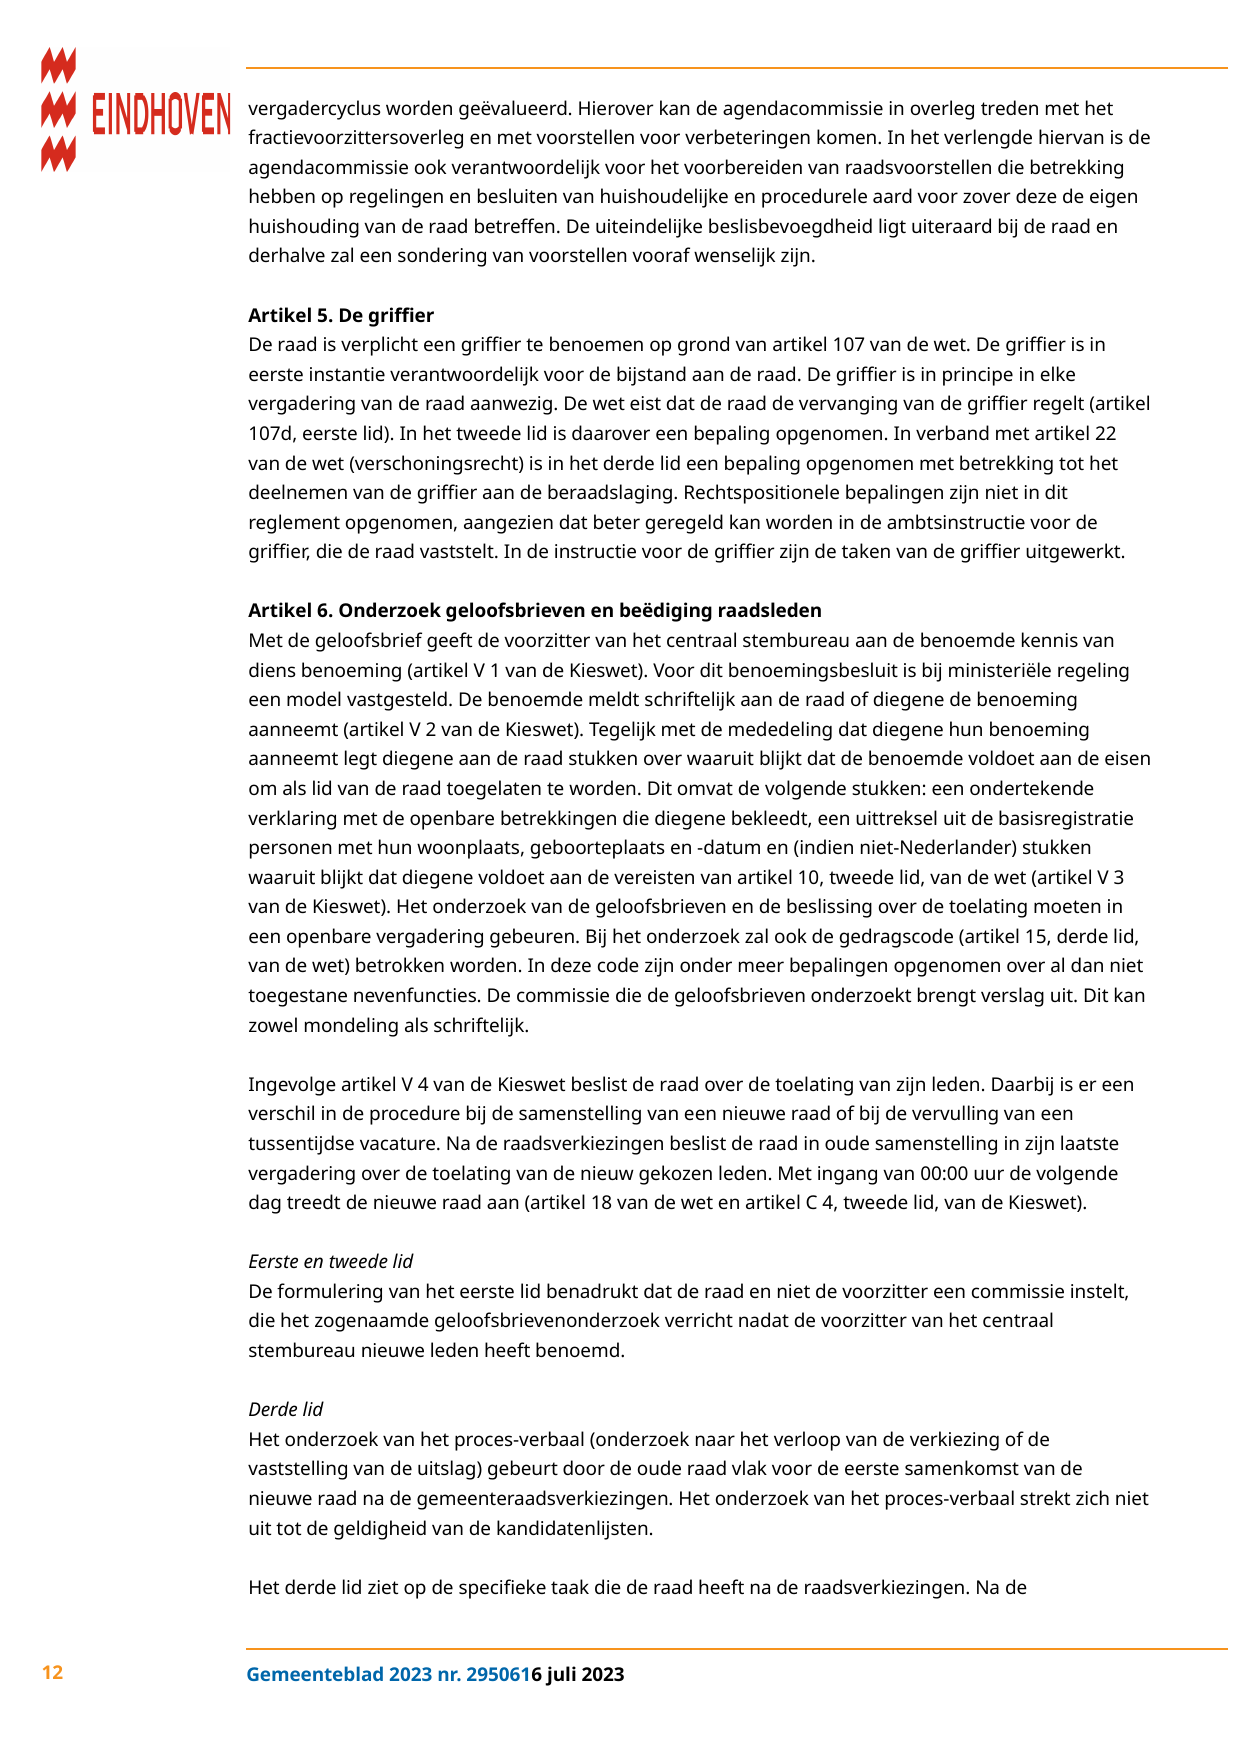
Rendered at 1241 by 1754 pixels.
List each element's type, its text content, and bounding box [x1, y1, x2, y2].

text De raad is verplicht een griffier te benoemen op grond van artikel 107 van de wet. De griffier is in eerste instantie verantwoordelijk voor de bijstand aan de raad. De griffier is in principe in elke vergadering van de raad aanwezig. De wet eist dat de raad de vervanging van de griffier regelt (artikel 107d, eerste lid). In het tweede lid is daarover een bepaling opgenomen. In verband met artikel 22 van de wet (verschoningsrecht) is in het derde lid een bepaling opgenomen met betrekking tot het deelnemen van de griffier aan de beraadslaging. Rechtspositionele bepalingen zijn niet in dit reglement opgenomen, aangezien dat beter geregeld kan worden in de ambtsinstructie voor de griffier, die de raad vaststelt. In de instructie voor de griffier zijn de taken van de griffier uitgewerkt. [248, 331, 1152, 564]
text Derde lid [248, 1396, 1152, 1422]
picture [41, 47, 231, 172]
text Het onderzoek van het proces-verbaal (onderzoek naar het verloop van de verkiezing of de vaststelling van de uitslag) gebeurt door de oude raad vlak voor de eerste samenkomst van de nieuwe raad na de gemeenteraadsverkiezingen. Het onderzoek van het proces-verbaal strekt zich niet uit tot de geldigheid van de kandidatenlijsten. [248, 1426, 1152, 1541]
text Het derde lid ziet op de specifieke taak die de raad heeft na de raadsverkiezingen. Na de [248, 1574, 1152, 1600]
text Artikel 6. Onderzoek geloofsbrieven en beëdiging raadsleden [248, 598, 1152, 623]
text De formulering van het eerste lid benadrukt dat de raad en niet de voorzitter een commissie instelt, die het zogenaamde geloofsbrievenonderzoek verricht nadat de voorzitter van het centraal stembureau nieuwe leden heeft benoemd. [248, 1278, 1152, 1363]
text Met de geloofsbrief geeft de voorzitter van het centraal stembureau aan de benoemde kennis van diens benoeming (artikel V 1 van de Kieswet). Voor dit benoemingsbesluit is bij ministeriële regeling een model vastgesteld. De benoemde meldt schriftelijk aan de raad of diegene de benoeming aanneemt (artikel V 2 van de Kieswet). Tegelijk met de mededeling dat diegene hun benoeming aanneemt legt diegene aan de raad stukken over waaruit blijkt dat de benoemde voldoet aan de eisen om als lid van de raad toegelaten te worden. Dit omvat de volgende stukken: een ondertekende verklaring met de openbare betrekkingen die diegene bekleedt, een uittreksel uit de basisregistratie personen met hun woonplaats, geboorteplaats en -datum en (indien niet-Nederlander) stukken waaruit blijkt dat diegene voldoet aan de vereisten van artikel 10, tweede lid, van de wet (artikel V 3 van de Kieswet). Het onderzoek van de geloofsbrieven en de beslissing over de toelating moeten in een openbare vergadering gebeuren. Bij het onderzoek zal ook de gedragscode (artikel 15, derde lid, van de wet) betrokken worden. In deze code zijn onder meer bepalingen opgenomen over al dan niet toegestane nevenfuncties. De commissie die de geloofsbrieven onderzoekt brengt verslag uit. Dit kan zowel mondeling als schriftelijk. [248, 627, 1152, 1038]
text Artikel 5. De griffier [248, 302, 1152, 328]
text vergadercyclus worden geëvalueerd. Hierover kan de agendacommissie in overleg treden met het fractievoorzittersoverleg en met voorstellen voor verbeteringen komen. In het verlengde hiervan is de agendacommissie ook verantwoordelijk voor het voorbereiden van raadsvoorstellen die betrekking hebben op regelingen en besluiten van huishoudelijke en procedurele aard voor zover deze de eigen huishouding van de raad betreffen. De uiteindelijke beslisbevoegdheid ligt uiteraard bij de raad en derhalve zal een sondering van voorstellen vooraf wenselijk zijn. [248, 95, 1152, 268]
text Ingevolge artikel V 4 van de Kieswet beslist de raad over de toelating van zijn leden. Daarbij is er een verschil in de procedure bij de samenstelling van een nieuwe raad of bij de vervulling van een tussentijdse vacature. Na de raadsverkiezingen beslist de raad in oude samenstelling in zijn laatste vergadering over de toelating van de nieuw gekozen leden. Met ingang van 00:00 uur de volgende dag treedt de nieuwe raad aan (artikel 18 van de wet en artikel C 4, tweede lid, van de Kieswet). [248, 1071, 1152, 1215]
text Eerste en tweede lid [248, 1248, 1152, 1274]
